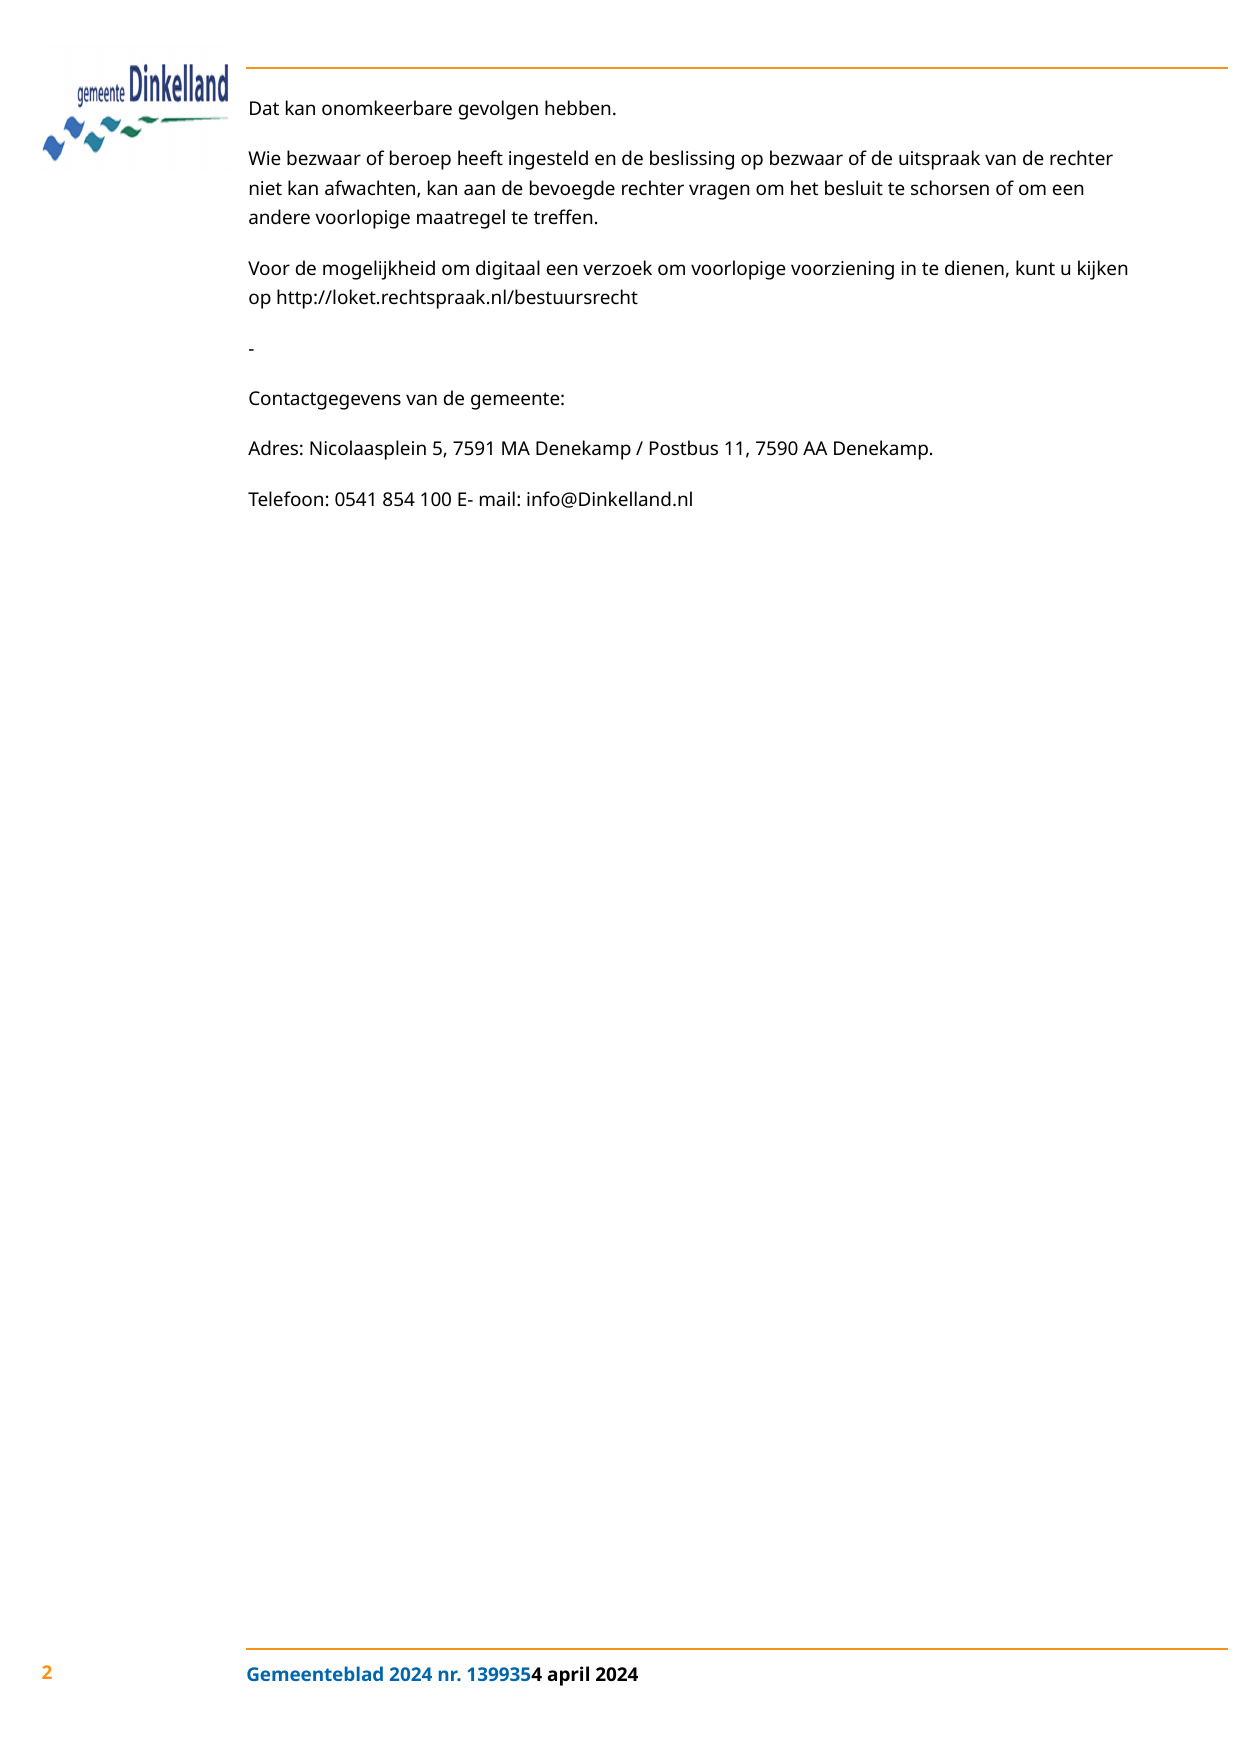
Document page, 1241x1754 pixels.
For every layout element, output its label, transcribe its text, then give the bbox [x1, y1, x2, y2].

text - [248, 335, 1152, 361]
text Contactgegevens van de gemeente: [248, 385, 1152, 411]
text Adres: Nicolaasplein 5, 7591 MA Denekamp / Postbus 11, 7590 AA Denekamp. [248, 436, 1152, 461]
text Dat kan onomkeerbare gevolgen hebben. [248, 95, 1152, 121]
text Wie bezwaar of beroep heeft ingesteld en de beslissing op bezwaar of de uitspraak van de rechter niet kan afwachten, kan aan de bevoegde rechter vragen om het besluit te schorsen of om een andere voorlopige maatregel te treffen. [248, 145, 1152, 230]
picture [41, 47, 231, 172]
text Telefoon: 0541 854 100 E- mail: info@Dinkelland.nl [248, 486, 1152, 512]
text Voor de mogelijkheid om digitaal een verzoek om voorlopige voorziening in te dienen, kunt u kijken op http://loket.rechtspraak.nl/bestuursrecht [248, 255, 1152, 310]
